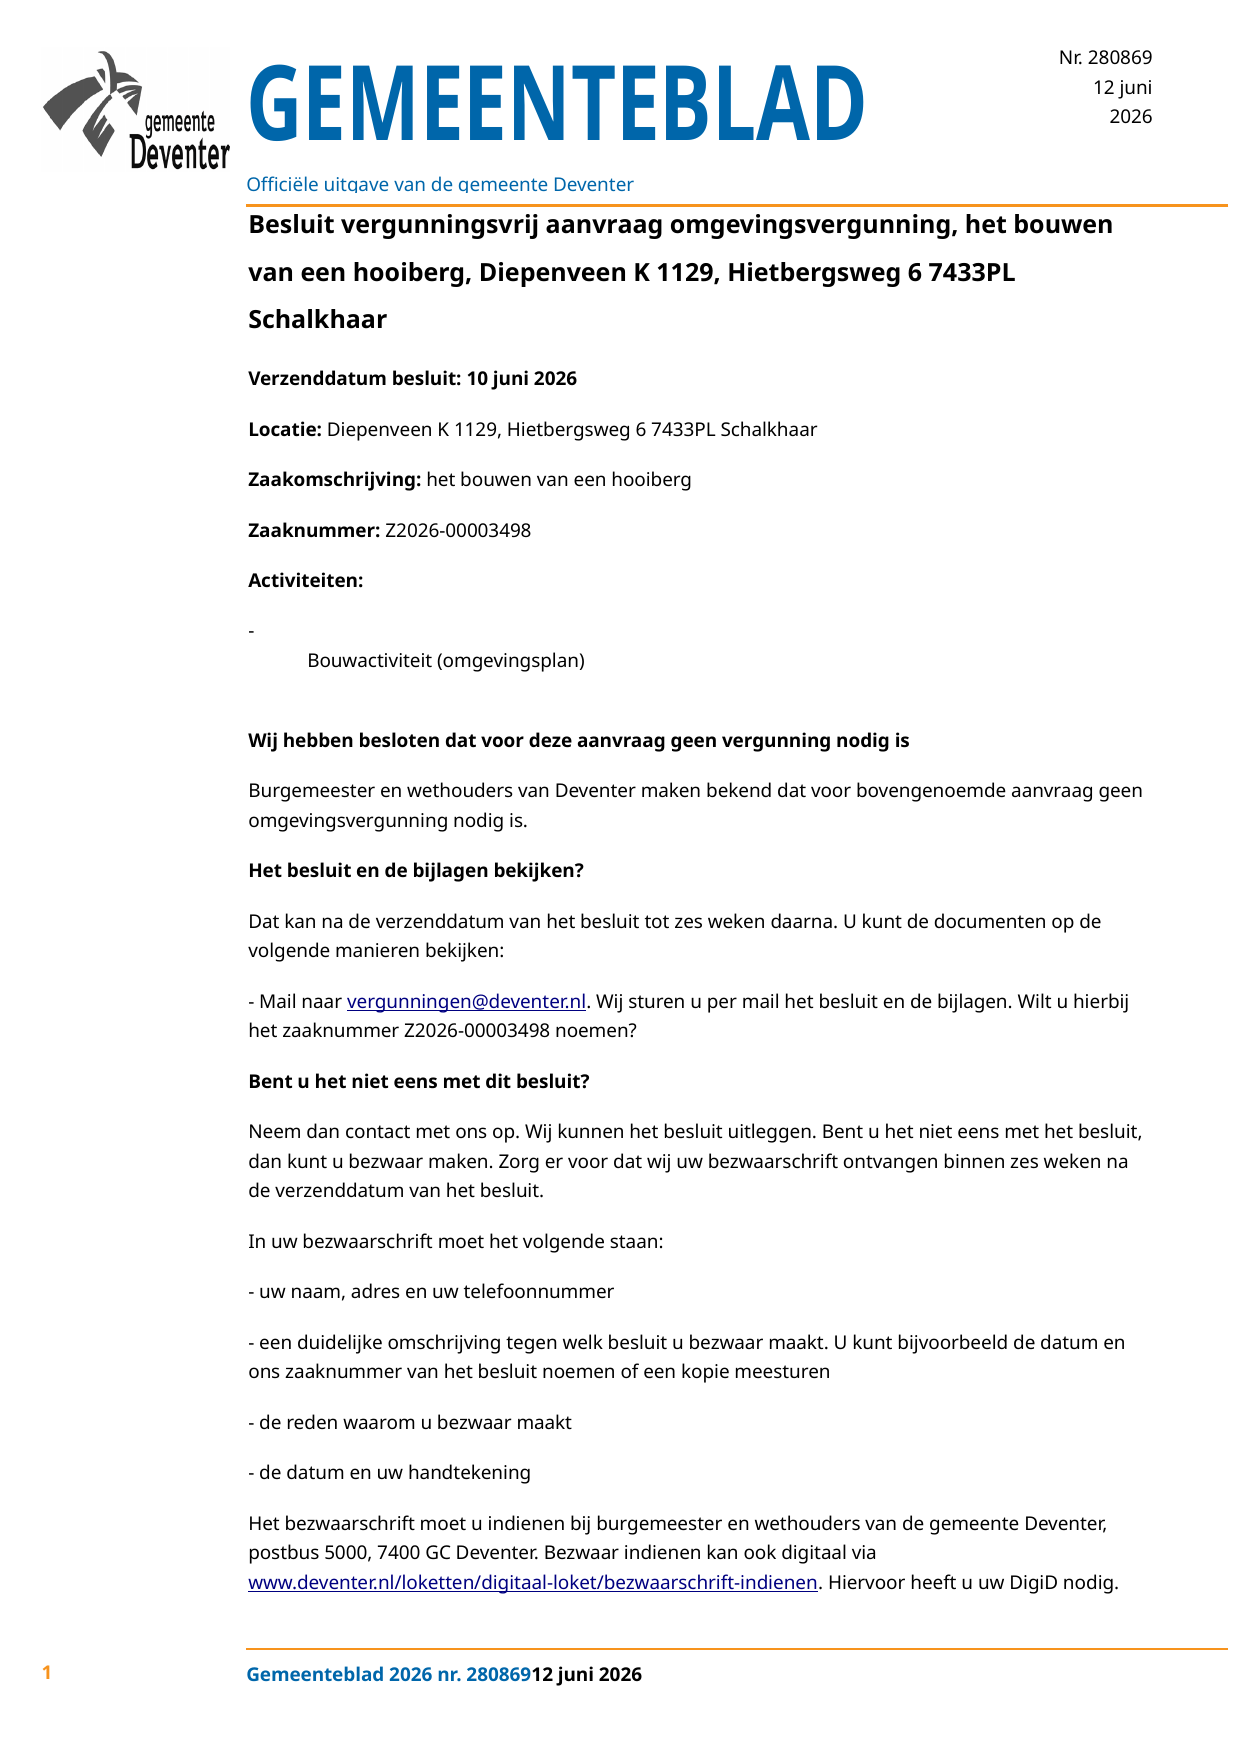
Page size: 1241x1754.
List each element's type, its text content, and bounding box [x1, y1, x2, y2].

text Bent u het niet eens met dit besluit? [248, 1068, 1152, 1094]
text - een duidelijke omschrijving tegen welk besluit u bezwaar maakt. U kunt bijvoorbeeld de datum en ons zaaknummer van het besluit noemen of een kopie meesturen [248, 1329, 1152, 1384]
text Locatie: Diepenveen K 1129, Hietbergsweg 6 7433PL Schalkhaar [248, 416, 1152, 442]
text Zaakomschrijving: het bouwen van een hooiberg [248, 466, 1152, 492]
text - uw naam, adres en uw telefoonnummer [248, 1278, 1152, 1304]
text Burgemeester en wethouders van Deventer maken bekend dat voor bovengenoemde aanvraag geen omgevingsvergunning nodig is. [248, 778, 1152, 833]
text Verzenddatum besluit: 10 juni 2026 [248, 366, 1152, 391]
text - de datum en uw handtekening [248, 1459, 1152, 1485]
text Activiteiten: [248, 567, 1152, 593]
text Dat kan na de verzenddatum van het besluit tot zes weken daarna. U kunt de documenten op de volgende manieren bekijken: [248, 908, 1152, 963]
text Zaaknummer: Z2026-00003498 [248, 517, 1152, 542]
text - Mail naar vergunningen@deventer.nl. Wij sturen u per mail het besluit en de bijlagen. Wilt u hierbij het zaaknummer Z2026-00003498 noemen? [248, 988, 1152, 1043]
picture [41, 47, 231, 172]
list Bouwactiviteit (omgevingsplan) [248, 647, 1152, 673]
text Het besluit en de bijlagen bekijken? [248, 858, 1152, 883]
text Neem dan contact met ons op. Wij kunnen het besluit uitleggen. Bent u het niet eens met het besluit, dan kunt u bezwaar maken. Zorg er voor dat wij uw bezwaarschrift ontvangen binnen zes weken na de verzenddatum van het besluit. [248, 1118, 1152, 1203]
text Wij hebben besloten dat voor deze aanvraag geen vergunning nodig is [248, 727, 1152, 753]
text Besluit vergunningsvrij aanvraag omgevingsvergunning, het bouwen van een hooiberg, Diepenveen K 1129, Hietbergsweg 6 7433PL Schalkhaar [248, 207, 1152, 336]
text In uw bezwaarschrift moet het volgende staan: [248, 1228, 1152, 1254]
text - de reden waarom u bezwaar maakt [248, 1409, 1152, 1434]
text Het bezwaarschrift moet u indienen bij burgemeester en wethouders van de gemeente Deventer, postbus 5000, 7400 GC Deventer. Bezwaar indienen kan ook digitaal via www.deventer.nl/loketten/digitaal-loket/bezwaarschrift-indienen. Hiervoor heeft u uw DigiD nodig. [248, 1510, 1152, 1594]
